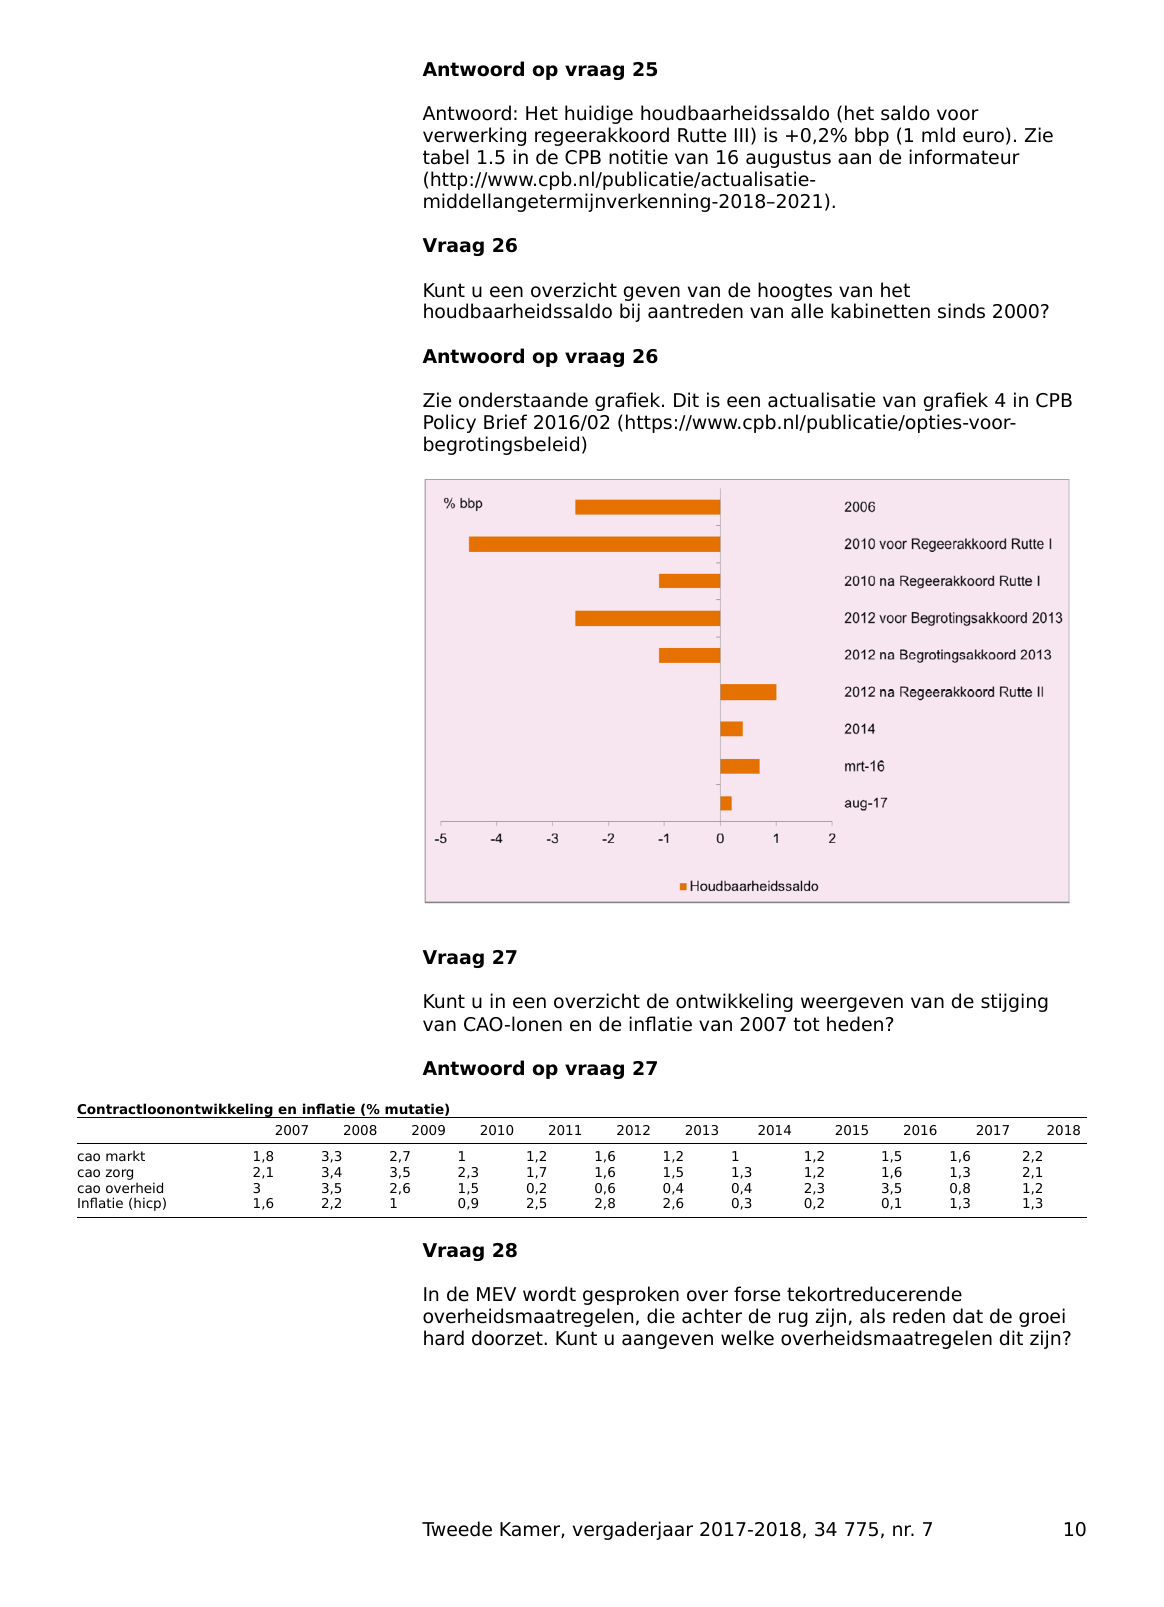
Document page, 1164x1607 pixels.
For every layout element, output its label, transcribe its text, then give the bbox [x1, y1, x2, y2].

table_cell Inflatie (hicp) [77, 1196, 246, 1217]
table_cell 1,2 [1016, 1181, 1087, 1196]
table_cell 1 [452, 1144, 520, 1165]
table_cell 1,7 [520, 1165, 588, 1181]
table_cell 1,3 [1016, 1196, 1087, 1217]
table_cell 0,6 [588, 1181, 657, 1196]
table_cell 3,5 [383, 1165, 452, 1181]
table_cell cao markt [77, 1144, 246, 1165]
table_cell 1,3 [943, 1196, 1016, 1217]
table_cell 2013 [657, 1118, 725, 1143]
table_cell 2010 [452, 1118, 520, 1143]
table_cell 2,1 [246, 1165, 315, 1181]
table_cell 2,8 [588, 1196, 657, 1217]
table_cell 0,3 [725, 1196, 798, 1217]
text Zie onderstaande grafiek. Dit is een actualisatie van grafiek 4 in CPB Policy Brief 2016/02 (https://www.cpb.nl/publicatie/opties-voor-begrotingsbeleid) [422, 390, 1087, 456]
table_cell 1,2 [798, 1165, 875, 1181]
table_cell 3 [246, 1181, 315, 1196]
table_cell 1,6 [943, 1144, 1016, 1165]
table_cell 1,6 [588, 1144, 657, 1165]
table_cell 0,9 [452, 1196, 520, 1217]
table_cell 0,1 [875, 1196, 943, 1217]
text Kunt u in een overzicht de ontwikkeling weergeven van de stijging van CAO-lonen en de inflatie van 2007 tot heden? [422, 991, 1087, 1035]
table_cell 1,5 [875, 1144, 943, 1165]
picture [422, 477, 1072, 904]
table_cell 1,6 [875, 1165, 943, 1181]
subtitle Vraag 28 [422, 1240, 1087, 1262]
table_cell 2,7 [383, 1144, 452, 1165]
table_cell 3,5 [875, 1181, 943, 1196]
text In de MEV wordt gesproken over forse tekortreducerende overheidsmaatregelen, die achter de rug zijn, als reden dat de groei hard doorzet. Kunt u aangeven welke overheidsmaatregelen dit zijn? [422, 1284, 1087, 1350]
table_cell 2016 [875, 1118, 943, 1143]
table_cell 2014 [725, 1118, 798, 1143]
table_cell 1,6 [246, 1196, 315, 1217]
table_cell 2,2 [1016, 1144, 1087, 1165]
table_cell 2,3 [452, 1165, 520, 1181]
table_cell 2,6 [383, 1181, 452, 1196]
table_cell 1,3 [943, 1165, 1016, 1181]
table_cell 2018 [1016, 1118, 1087, 1143]
subtitle Antwoord op vraag 25 [422, 59, 1087, 81]
subtitle Vraag 26 [422, 235, 1087, 257]
table_cell 0,2 [798, 1196, 875, 1217]
table_cell 1,5 [452, 1181, 520, 1196]
table_cell 2007 [246, 1118, 315, 1143]
table_cell 2015 [798, 1118, 875, 1143]
subtitle Antwoord op vraag 27 [422, 1058, 1087, 1079]
text Antwoord: Het huidige houdbaarheidssaldo (het saldo voor verwerking regeerakkoord Rutte III) is +0,2% bbp (1 mld euro). Zie tabel 1.5 in de CPB notitie van 16 augustus aan de informateur (http://www.cpb.nl/publicatie/actualisatie-middellangetermijnverkenning-2018–2021). [422, 103, 1087, 213]
table_cell 1,8 [246, 1144, 315, 1165]
table_cell 2017 [943, 1118, 1016, 1143]
table_cell 1,2 [657, 1144, 725, 1165]
table_header Contractloonontwikkeling en inflatie (% mutatie) [77, 1101, 1087, 1117]
table_cell 1,6 [588, 1165, 657, 1181]
table_cell 2009 [383, 1118, 452, 1143]
table_cell 1 [383, 1196, 452, 1217]
table_cell 0,8 [943, 1181, 1016, 1196]
table_cell [77, 1118, 246, 1143]
table_cell 3,4 [315, 1165, 383, 1181]
table_cell 2,6 [657, 1196, 725, 1217]
table_cell cao zorg [77, 1165, 246, 1181]
text Kunt u een overzicht geven van de hoogtes van het houdbaarheidssaldo bij aantreden van alle kabinetten sinds 2000? [422, 279, 1087, 323]
table_cell 1 [725, 1144, 798, 1165]
table_cell 2,1 [1016, 1165, 1087, 1181]
table_cell 0,4 [725, 1181, 798, 1196]
table_cell 2008 [315, 1118, 383, 1143]
table_cell 1,2 [520, 1144, 588, 1165]
table_cell 3,5 [315, 1181, 383, 1196]
subtitle Antwoord op vraag 26 [422, 346, 1087, 368]
table_cell 2012 [588, 1118, 657, 1143]
table_cell cao overheid [77, 1181, 246, 1196]
table_cell 0,4 [657, 1181, 725, 1196]
table_cell 2011 [520, 1118, 588, 1143]
table_cell 1,5 [657, 1165, 725, 1181]
table_cell 2,2 [315, 1196, 383, 1217]
table_cell 2,5 [520, 1196, 588, 1217]
table_cell 1,3 [725, 1165, 798, 1181]
table_cell 3,3 [315, 1144, 383, 1165]
table_cell 1,2 [798, 1144, 875, 1165]
table_cell 0,2 [520, 1181, 588, 1196]
table_cell 2,3 [798, 1181, 875, 1196]
subtitle Vraag 27 [422, 947, 1087, 969]
